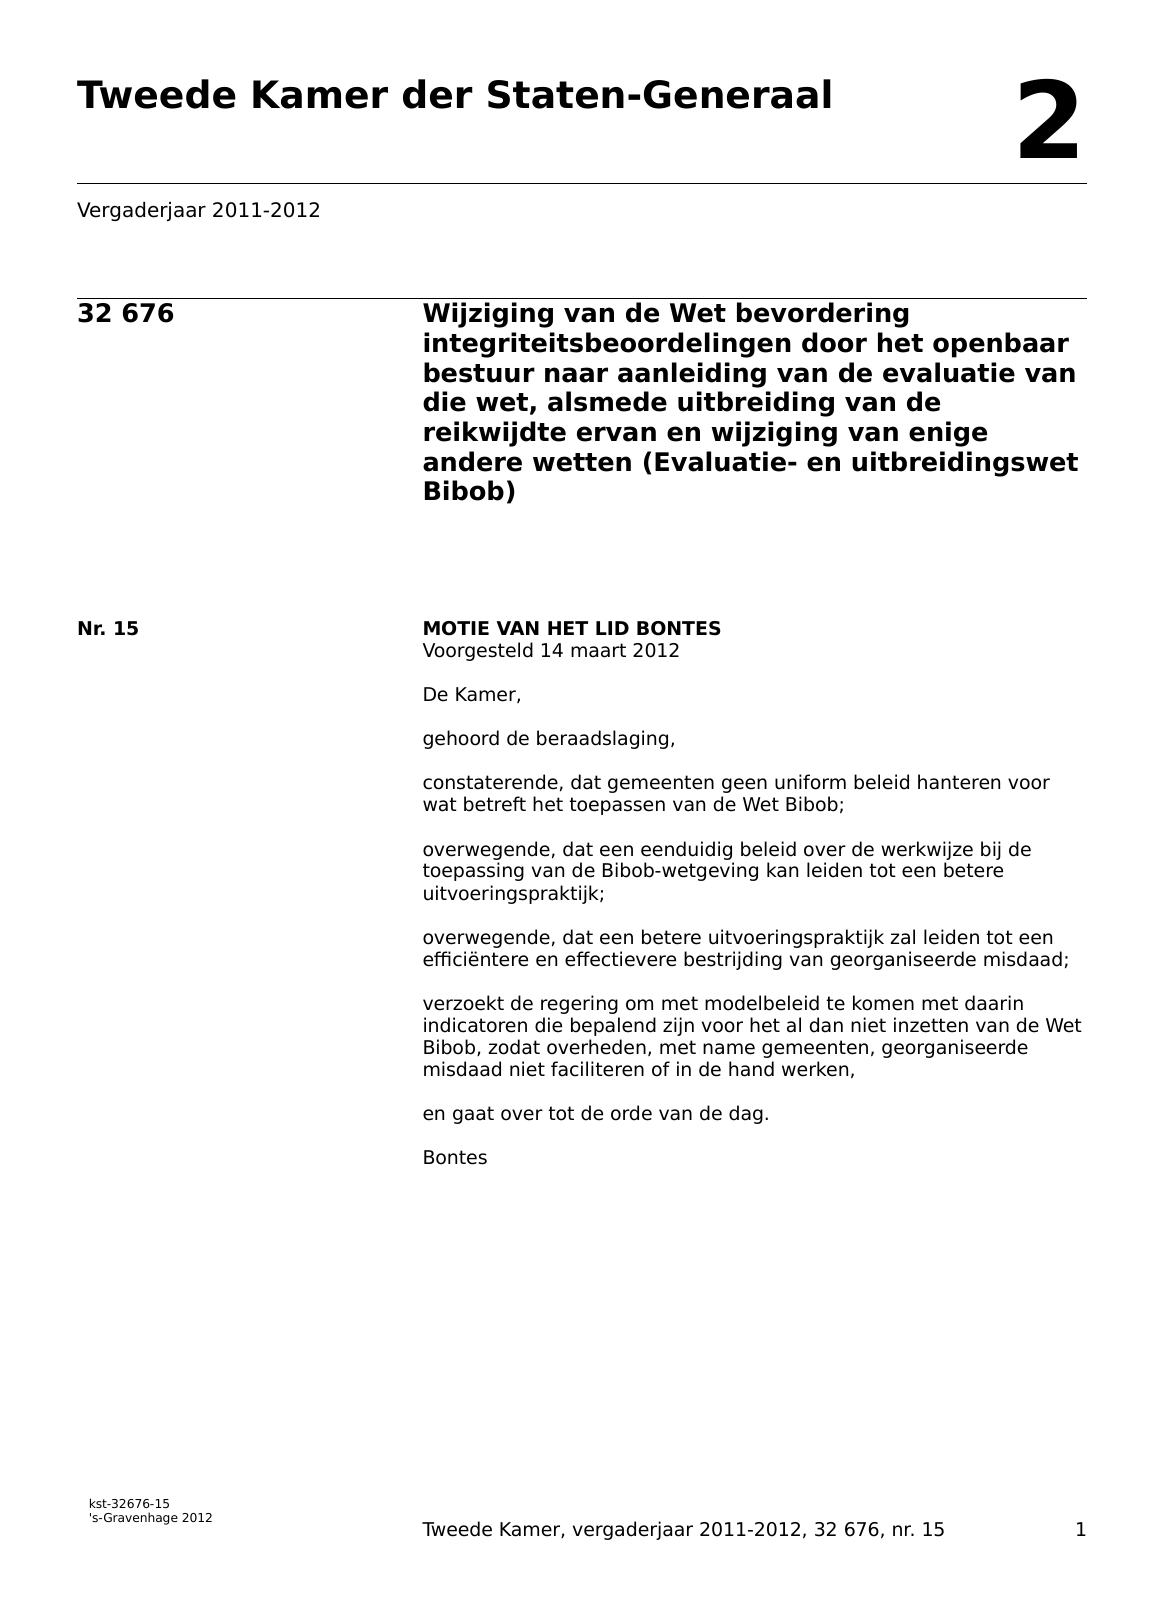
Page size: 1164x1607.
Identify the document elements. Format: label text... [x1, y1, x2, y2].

text overwegende, dat een betere uitvoeringspraktijk zal leiden tot een efficiëntere en effectievere bestrijding van georganiseerde misdaad; [422, 927, 1087, 971]
subtitle Nr. 15 MOTIE VAN HET LID BONTES [77, 618, 1087, 640]
table_header 2 [886, 59, 1087, 183]
table_header Tweede Kamer der Staten-Generaal [77, 59, 886, 183]
text constaterende, dat gemeenten geen uniform beleid hanteren voor wat betreft het toepassen van de Wet Bibob; [422, 772, 1087, 816]
text gehoord de beraadslaging, [422, 728, 1087, 750]
text en gaat over tot de orde van de dag. [422, 1103, 1087, 1125]
text De Kamer, [422, 684, 1087, 706]
text overwegende, dat een eenduidig beleid over de werkwijze bij de toepassing van de Bibob-wetgeving kan leiden tot een betere uitvoeringspraktijk; [422, 838, 1087, 904]
text verzoekt de regering om met modelbeleid te komen met daarin indicatoren die bepalend zijn voor het al dan niet inzetten van de Wet Bibob, zodat overheden, met name gemeenten, georganiseerde misdaad niet faciliteren of in de hand werken, [422, 993, 1087, 1081]
text 's-Gravenhage 2012 [88, 1511, 323, 1525]
text kst-32676-15 [88, 1497, 323, 1511]
text Bontes [422, 1147, 1087, 1169]
subtitle 32 676 Wijziging van de Wet bevordering integriteitsbeoordelingen door het openbaar bestuur naar aanleiding van de evaluatie van die wet, alsmede uitbreiding van de reikwijdte ervan en wijziging van enige andere wetten (Evaluatie- en uitbreidingswet Bibob) [77, 299, 1087, 507]
text Voorgesteld 14 maart 2012 [422, 640, 1087, 662]
table_cell Vergaderjaar 2011-2012 [77, 184, 1087, 298]
